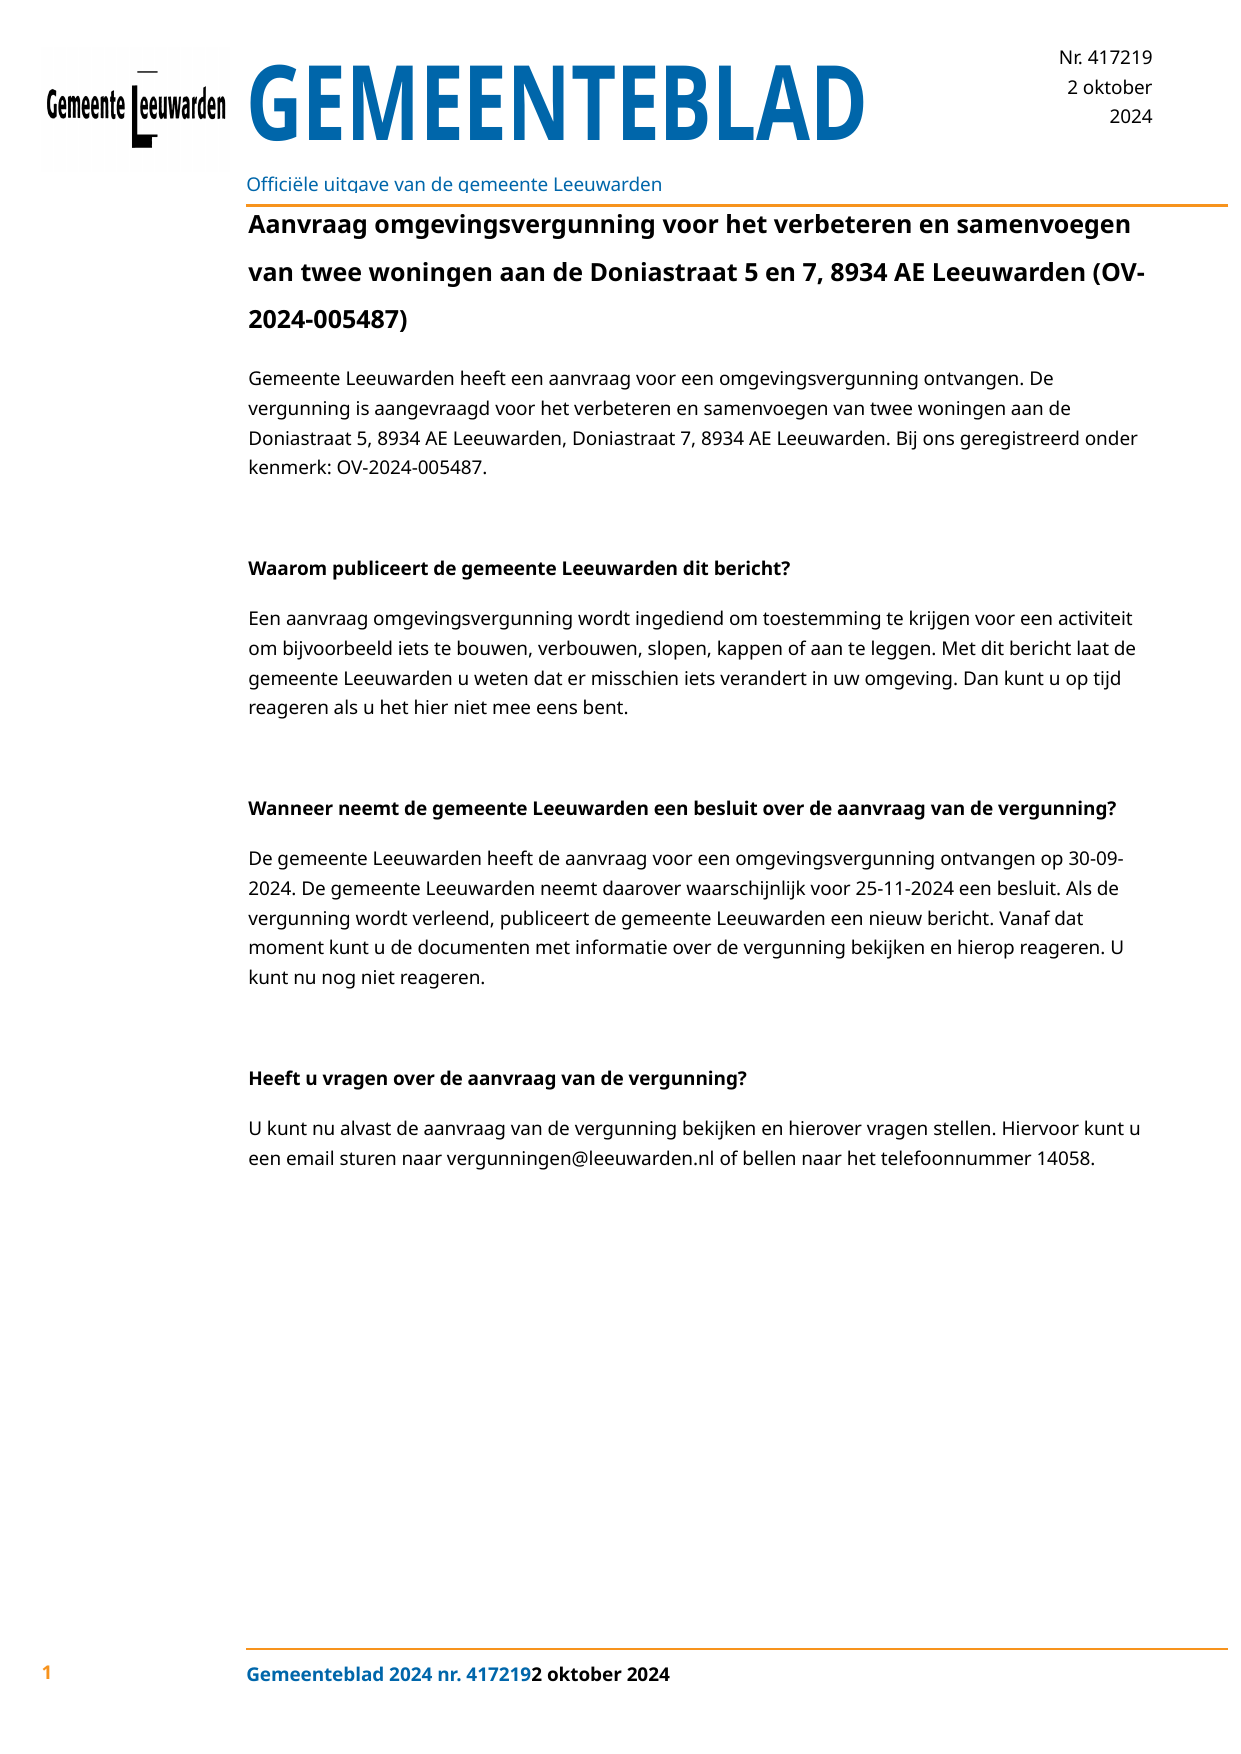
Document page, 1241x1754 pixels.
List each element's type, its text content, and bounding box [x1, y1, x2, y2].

picture [41, 47, 231, 172]
text De gemeente Leeuwarden heeft de aanvraag voor een omgevingsvergunning ontvangen op 30-09-2024. De gemeente Leeuwarden neemt daarover waarschijnlijk voor 25-11-2024 een besluit. Als de vergunning wordt verleend, publiceert de gemeente Leeuwarden een nieuw bericht. Vanaf dat moment kunt u de documenten met informatie over de vergunning bekijken en hierop reageren. U kunt nu nog niet reageren. [248, 846, 1152, 989]
text Een aanvraag omgevingsvergunning wordt ingediend om toestemming te krijgen voor een activiteit om bijvoorbeeld iets te bouwen, verbouwen, slopen, kappen of aan te leggen. Met dit bericht laat de gemeente Leeuwarden u weten dat er misschien iets verandert in uw omgeving. Dan kunt u op tijd reageren als u het hier niet mee eens bent. [248, 606, 1152, 720]
text U kunt nu alvast de aanvraag van de vergunning bekijken en hierover vragen stellen. Hiervoor kunt u een email sturen naar vergunningen@leeuwarden.nl of bellen naar het telefoonnummer 14058. [248, 1115, 1152, 1170]
text Heeft u vragen over de aanvraag van de vergunning? [248, 1065, 1152, 1090]
text Wanneer neemt de gemeente Leeuwarden een besluit over de aanvraag van de vergunning? [248, 795, 1152, 821]
text Gemeente Leeuwarden heeft een aanvraag voor een omgevingsvergunning ontvangen. De vergunning is aangevraagd voor het verbeteren en samenvoegen van twee woningen aan de Doniastraat 5, 8934 AE Leeuwarden, Doniastraat 7, 8934 AE Leeuwarden. Bij ons geregistreerd onder kenmerk: OV-2024-005487. [248, 366, 1152, 480]
text Aanvraag omgevingsvergunning voor het verbeteren en samenvoegen van twee woningen aan de Doniastraat 5 en 7, 8934 AE Leeuwarden (OV-2024-005487) [248, 207, 1152, 336]
text Waarom publiceert de gemeente Leeuwarden dit bericht? [248, 555, 1152, 581]
